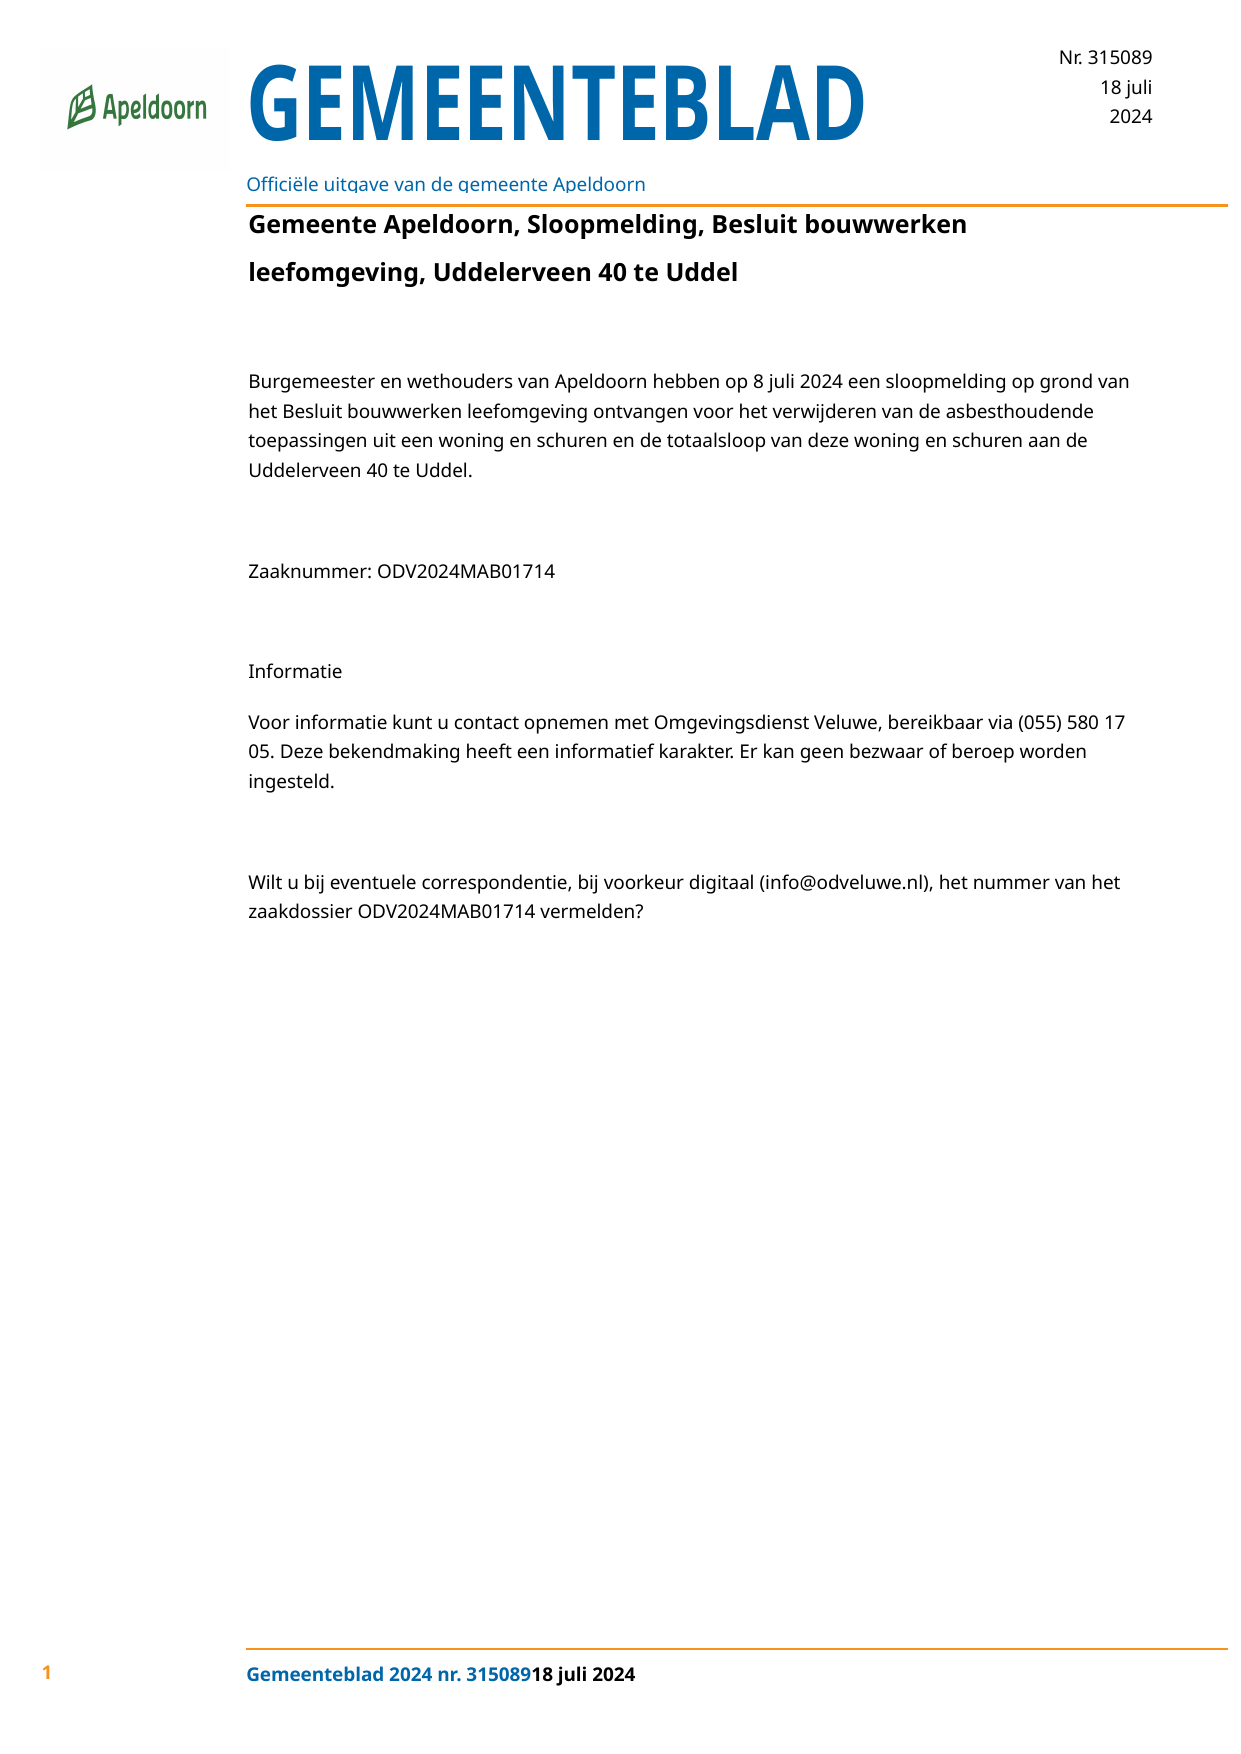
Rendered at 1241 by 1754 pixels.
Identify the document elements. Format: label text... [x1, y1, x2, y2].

text Burgemeester en wethouders van Apeldoorn hebben op 8 juli 2024 een sloopmelding op grond van het Besluit bouwwerken leefomgeving ontvangen voor het verwijderen van de asbesthoudende toepassingen uit een woning en schuren en de totaalsloop van deze woning en schuren aan de Uddelerveen 40 te Uddel. [248, 368, 1152, 483]
text Gemeente Apeldoorn, Sloopmelding, Besluit bouwwerken leefomgeving, Uddelerveen 40 te Uddel [248, 207, 1152, 288]
text Informatie [248, 659, 1152, 684]
text Voor informatie kunt u contact opnemen met Omgevingsdienst Veluwe, bereikbaar via (055) 580 17 05. Deze bekendmaking heeft een informatief karakter. Er kan geen bezwaar of beroep worden ingesteld. [248, 709, 1152, 794]
text Wilt u bij eventuele correspondentie, bij voorkeur digitaal (info@odveluwe.nl), het nummer van het zaakdossier ODV2024MAB01714 vermelden? [248, 869, 1152, 924]
text Zaaknummer: ODV2024MAB01714 [248, 558, 1152, 584]
picture [41, 47, 231, 172]
